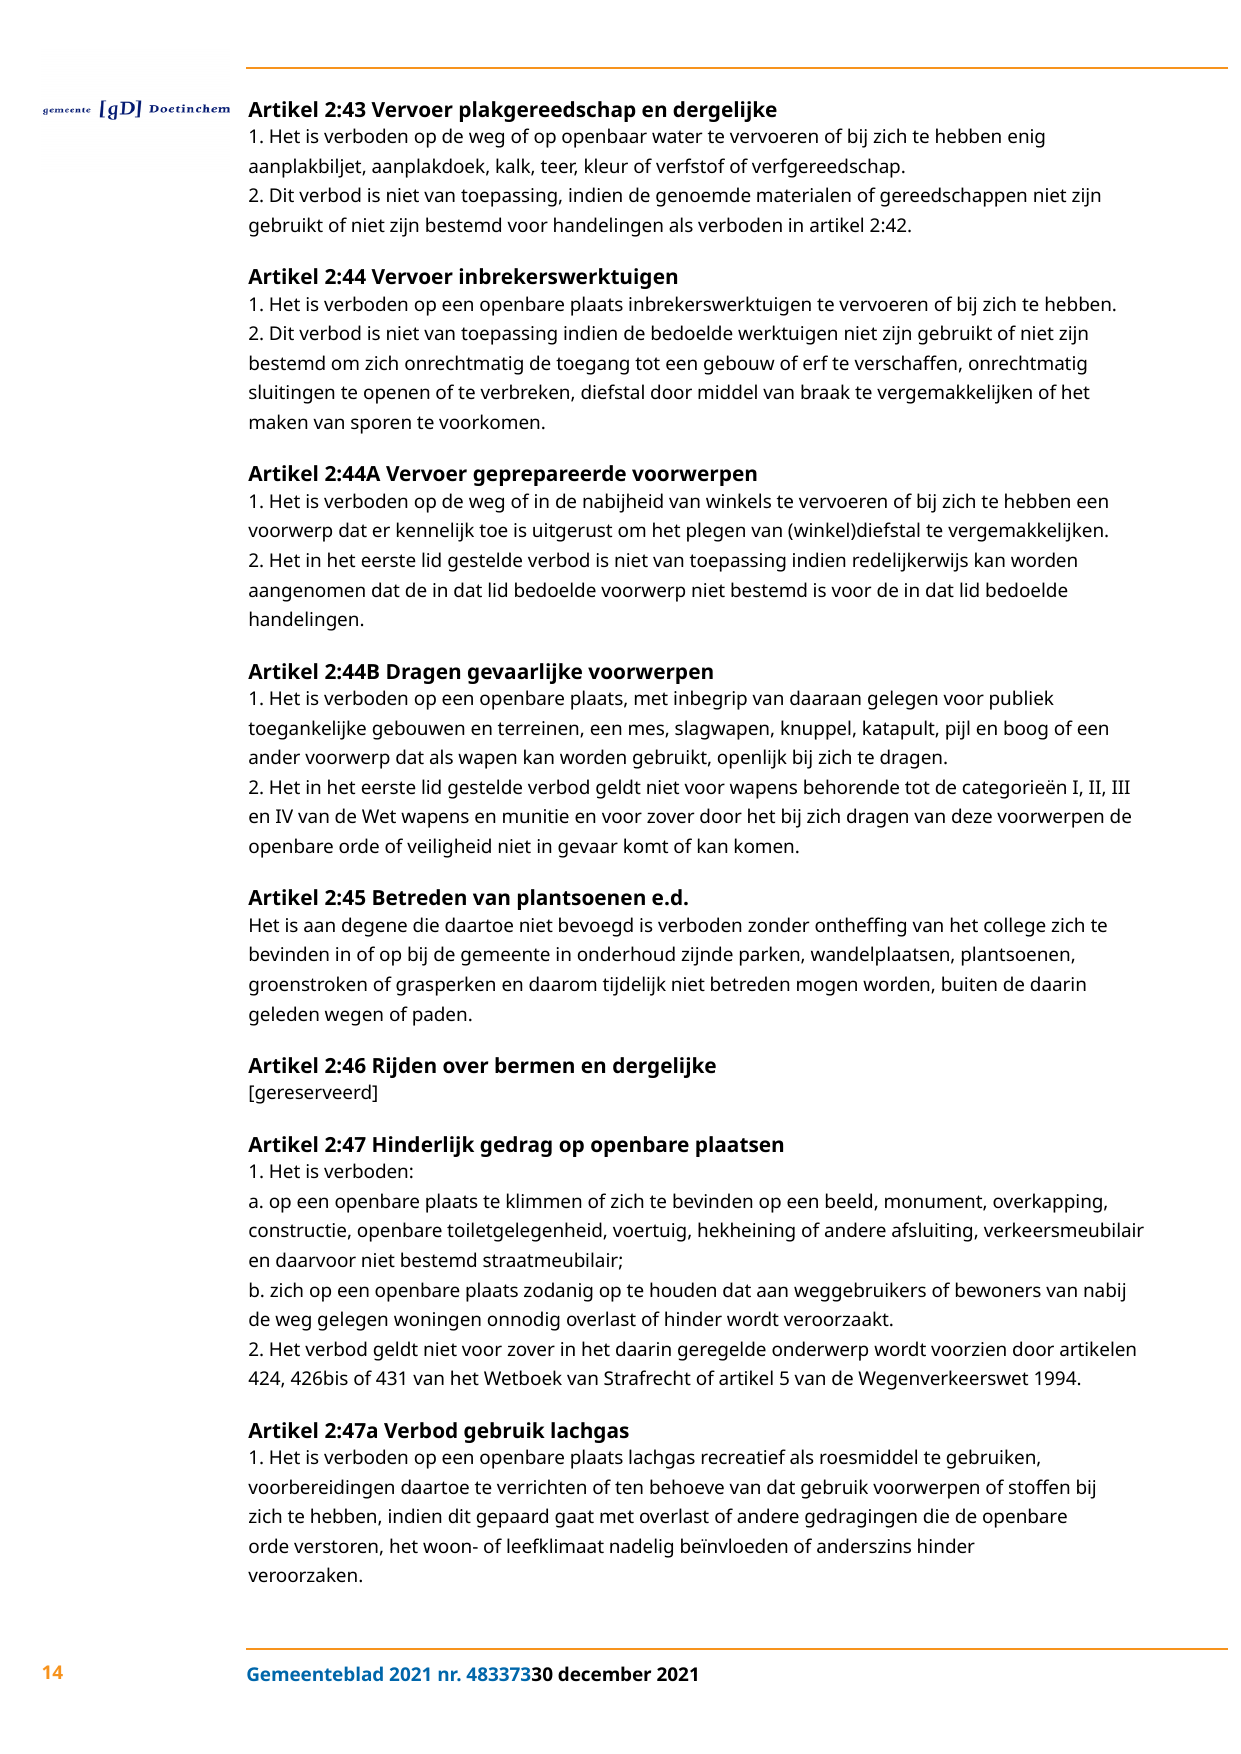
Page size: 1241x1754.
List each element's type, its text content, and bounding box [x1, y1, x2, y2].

text 1. Het is verboden: [248, 1158, 1152, 1184]
text orde verstoren, het woon- of leefklimaat nadelig beïnvloeden of anderszins hinder [248, 1533, 1152, 1559]
text 1. Het is verboden op de weg of in de nabijheid van winkels te vervoeren of bij zich te hebben een voorwerp dat er kennelijk toe is uitgerust om het plegen van (winkel)diefstal te vergemakkelijken. [248, 488, 1152, 543]
text veroorzaken. [248, 1563, 1152, 1588]
text Artikel 2:44 Vervoer inbrekerswerktuigen [248, 262, 1152, 291]
text voorbereidingen daartoe te verrichten of ten behoeve van dat gebruik voorwerpen of stoffen bij [248, 1474, 1152, 1500]
text b. zich op een openbare plaats zodanig op te houden dat aan weggebruikers of bewoners van nabij de weg gelegen woningen onnodig overlast of hinder wordt veroorzaakt. [248, 1277, 1152, 1332]
text [gereserveerd] [248, 1079, 1152, 1105]
text Artikel 2:44A Vervoer geprepareerde voorwerpen [248, 459, 1152, 488]
text 2. Het verbod geldt niet voor zover in het daarin geregelde onderwerp wordt voorzien door artikelen 424, 426bis of 431 van het Wetboek van Strafrecht of artikel 5 van de Wegenverkeerswet 1994. [248, 1336, 1152, 1391]
picture [41, 47, 231, 172]
text Artikel 2:43 Vervoer plakgereedschap en dergelijke [248, 95, 1152, 123]
text Artikel 2:44B Dragen gevaarlijke voorwerpen [248, 657, 1152, 685]
text 2. Het in het eerste lid gestelde verbod geldt niet voor wapens behorende tot de categorieën I, II, III en IV van de Wet wapens en munitie en voor zover door het bij zich dragen van deze voorwerpen de openbare orde of veiligheid niet in gevaar komt of kan komen. [248, 774, 1152, 859]
text 1. Het is verboden op de weg of op openbaar water te vervoeren of bij zich te hebben enig aanplakbiljet, aanplakdoek, kalk, teer, kleur of verfstof of verfgereedschap. [248, 123, 1152, 178]
text 1. Het is verboden op een openbare plaats lachgas recreatief als roesmiddel te gebruiken, [248, 1444, 1152, 1470]
text Het is aan degene die daartoe niet bevoegd is verboden zonder ontheffing van het college zich te bevinden in of op bij de gemeente in onderhoud zijnde parken, wandelplaatsen, plantsoenen, groenstroken of grasperken en daarom tijdelijk niet betreden mogen worden, buiten de daarin geleden wegen of paden. [248, 912, 1152, 1026]
text Artikel 2:45 Betreden van plantsoenen e.d. [248, 883, 1152, 912]
text 2. Dit verbod is niet van toepassing indien de bedoelde werktuigen niet zijn gebruikt of niet zijn bestemd om zich onrechtmatig de toegang tot een gebouw of erf te verschaffen, onrechtmatig sluitingen te openen of te verbreken, diefstal door middel van braak te vergemakkelijken of het maken van sporen te voorkomen. [248, 320, 1152, 435]
text a. op een openbare plaats te klimmen of zich te bevinden op een beeld, monument, overkapping, constructie, openbare toiletgelegenheid, voertuig, hekheining of andere afsluiting, verkeersmeubilair en daarvoor niet bestemd straatmeubilair; [248, 1188, 1152, 1273]
text zich te hebben, indien dit gepaard gaat met overlast of andere gedragingen die de openbare [248, 1503, 1152, 1529]
text Artikel 2:46 Rijden over bermen en dergelijke [248, 1051, 1152, 1079]
text Artikel 2:47 Hinderlijk gedrag op openbare plaatsen [248, 1130, 1152, 1158]
text 2. Dit verbod is niet van toepassing, indien de genoemde materialen of gereedschappen niet zijn gebruikt of niet zijn bestemd voor handelingen als verboden in artikel 2:42. [248, 182, 1152, 238]
text 1. Het is verboden op een openbare plaats, met inbegrip van daaraan gelegen voor publiek toegankelijke gebouwen en terreinen, een mes, slagwapen, knuppel, katapult, pijl en boog of een ander voorwerp dat als wapen kan worden gebruikt, openlijk bij zich te dragen. [248, 685, 1152, 770]
text 2. Het in het eerste lid gestelde verbod is niet van toepassing indien redelijkerwijs kan worden aangenomen dat de in dat lid bedoelde voorwerp niet bestemd is voor de in dat lid bedoelde handelingen. [248, 547, 1152, 632]
text Artikel 2:47a Verbod gebruik lachgas [248, 1416, 1152, 1444]
text 1. Het is verboden op een openbare plaats inbrekerswerktuigen te vervoeren of bij zich te hebben. [248, 291, 1152, 317]
